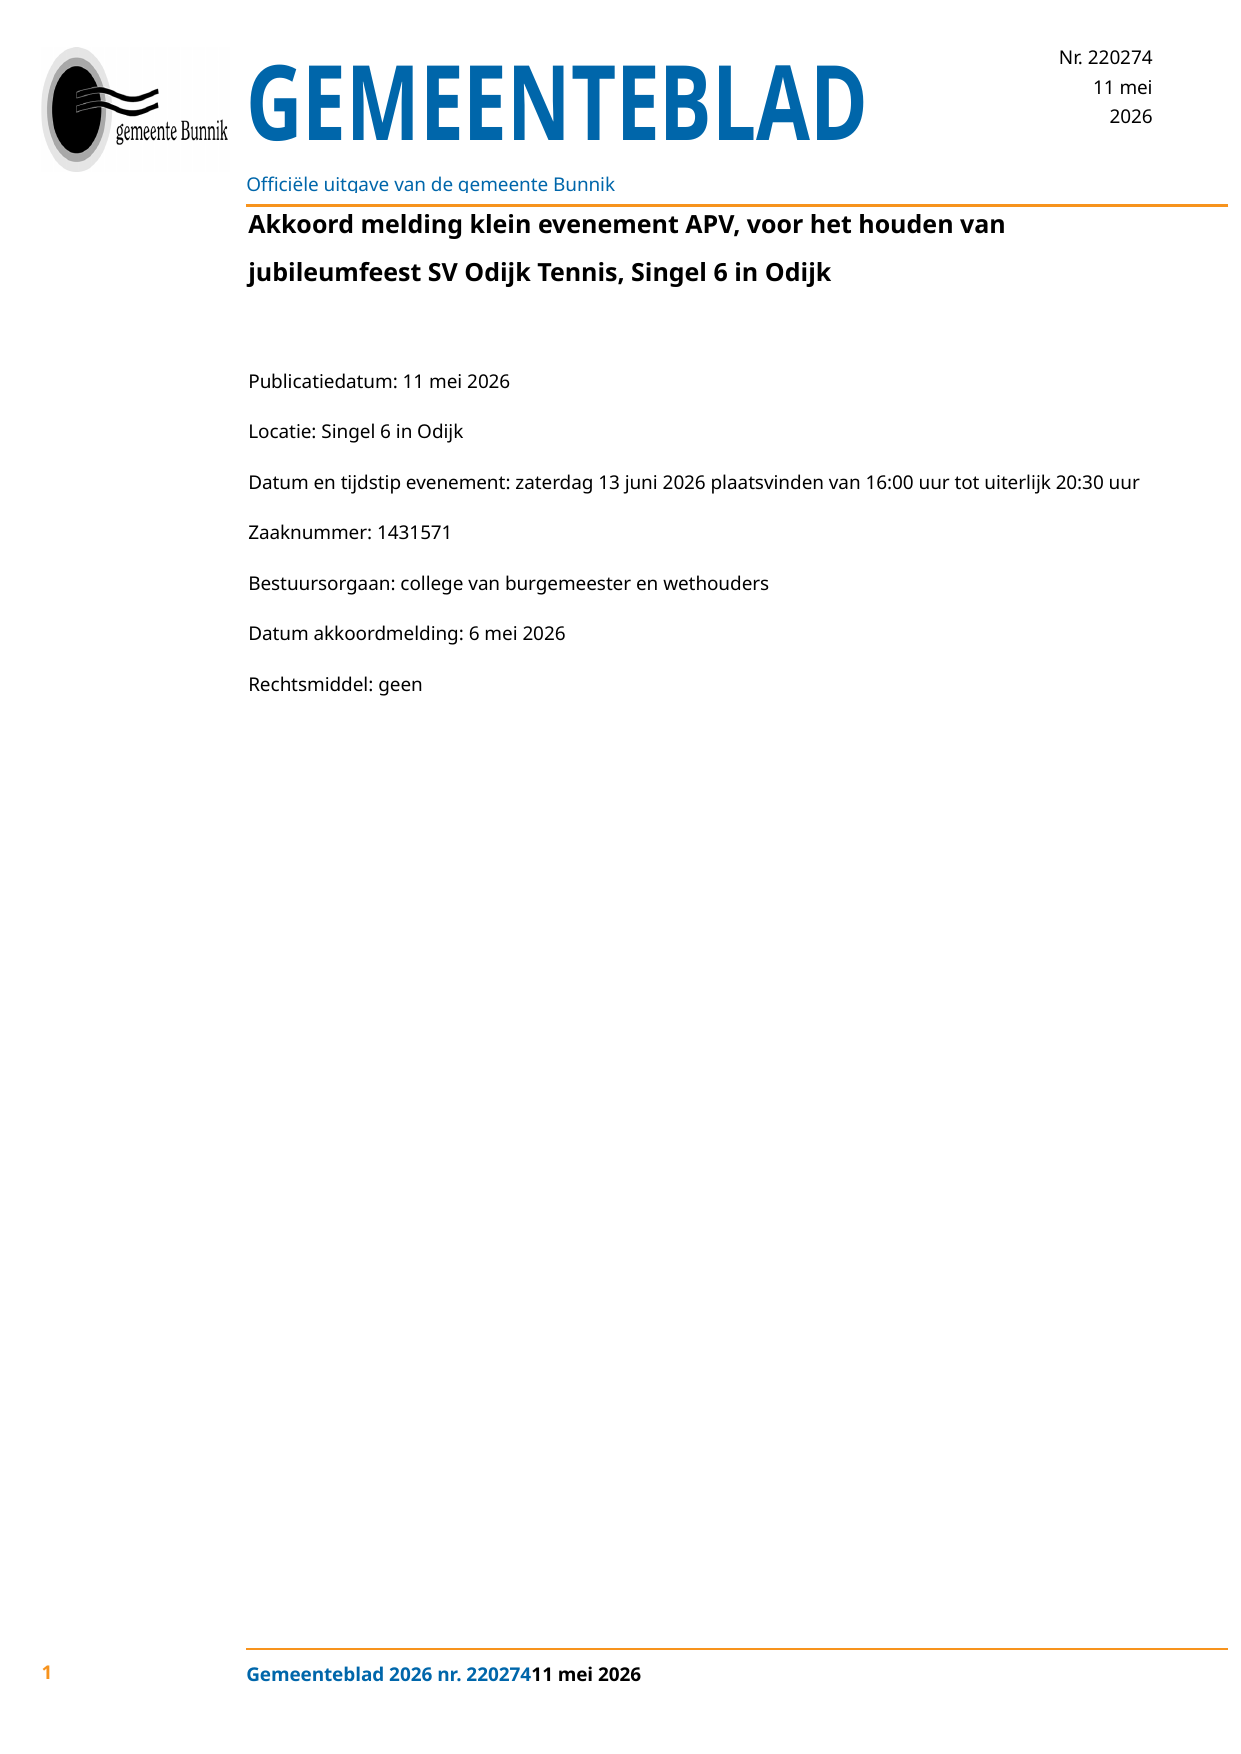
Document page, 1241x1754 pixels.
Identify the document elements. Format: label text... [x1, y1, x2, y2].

text Publicatiedatum: 11 mei 2026 [248, 368, 1152, 394]
text Bestuursorgaan: college van burgemeester en wethouders [248, 570, 1152, 596]
picture [41, 47, 231, 172]
text Zaaknummer: 1431571 [248, 519, 1152, 545]
text Locatie: Singel 6 in Odijk [248, 419, 1152, 444]
text Datum akkoordmelding: 6 mei 2026 [248, 620, 1152, 646]
text Rechtsmiddel: geen [248, 671, 1152, 697]
text Datum en tijdstip evenement: zaterdag 13 juni 2026 plaatsvinden van 16:00 uur tot uiterlijk 20:30 uur [248, 469, 1152, 495]
text Akkoord melding klein evenement APV, voor het houden van jubileumfeest SV Odijk Tennis, Singel 6 in Odijk [248, 207, 1152, 288]
